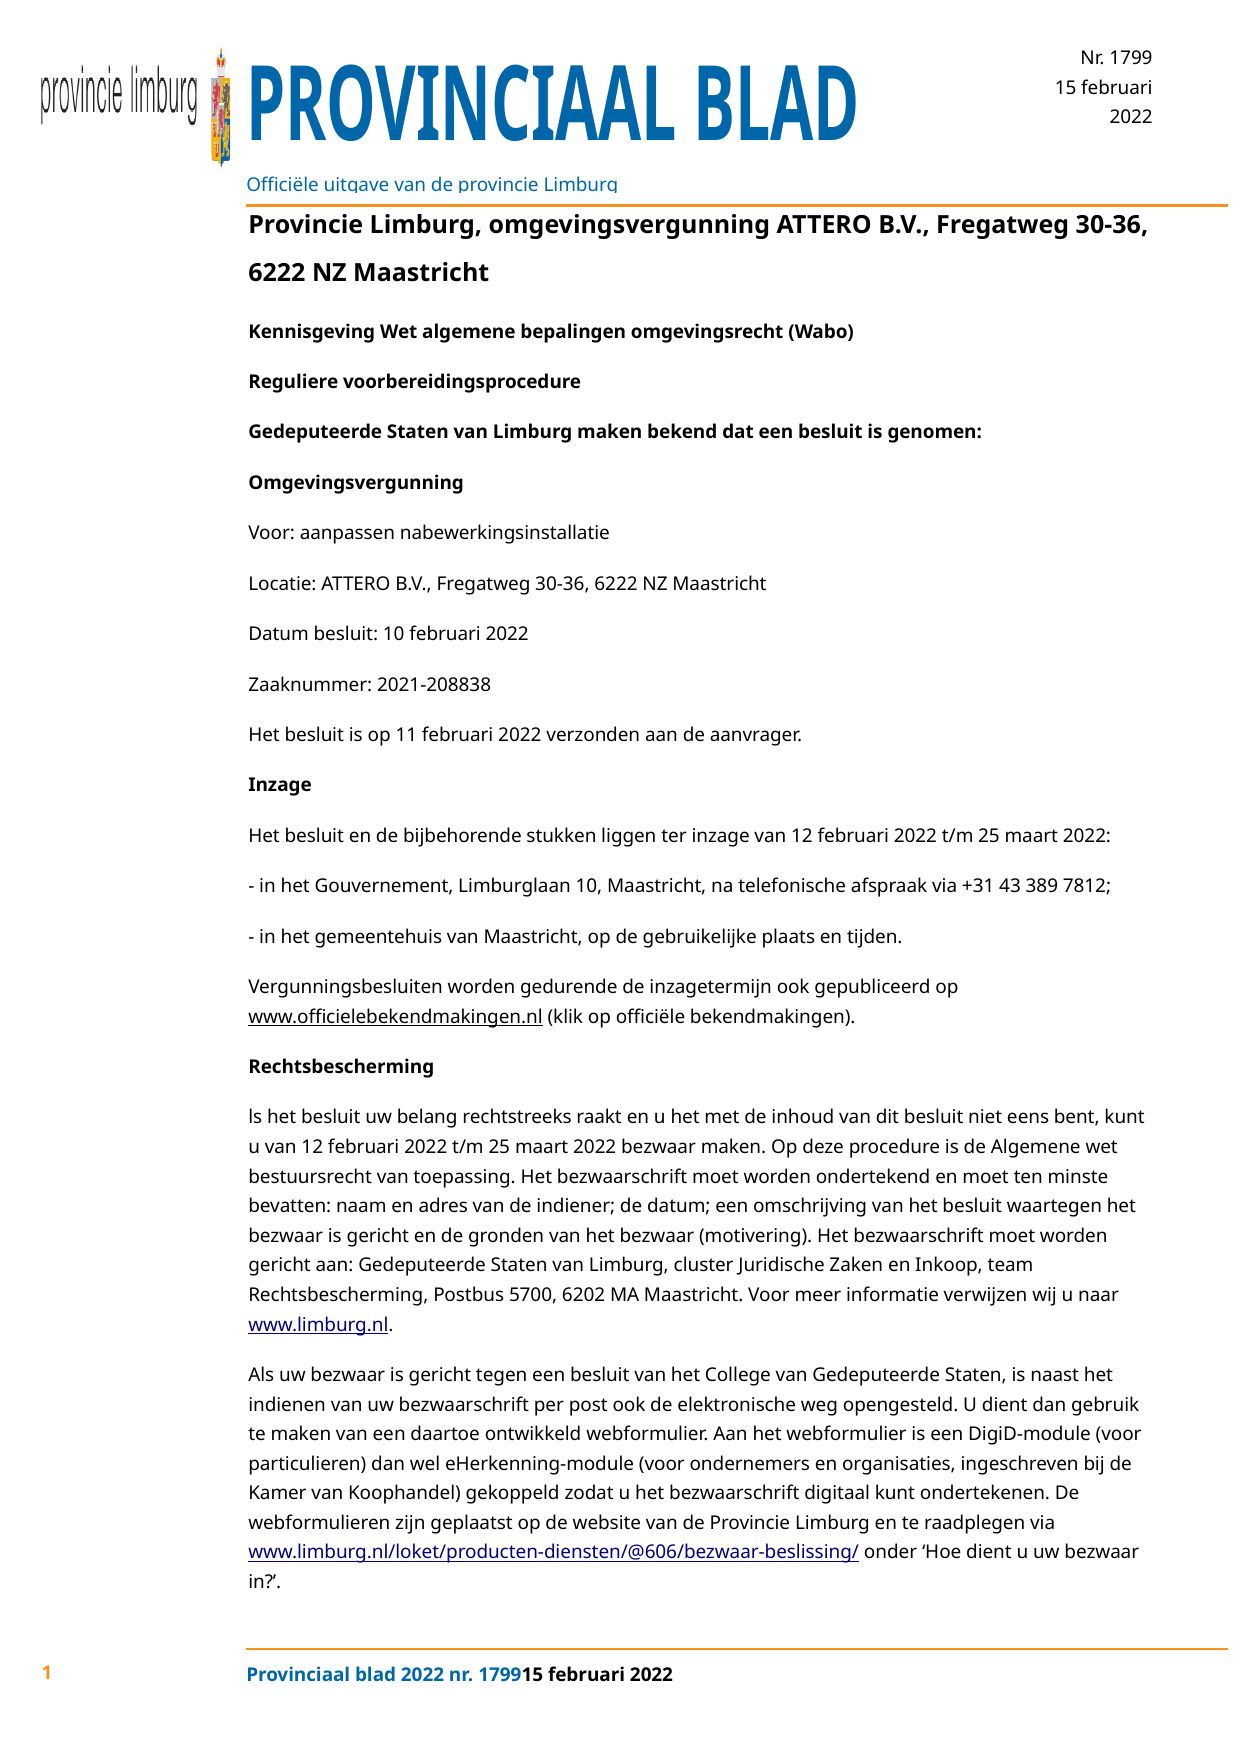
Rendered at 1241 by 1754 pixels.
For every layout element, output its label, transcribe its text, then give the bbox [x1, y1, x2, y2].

text ls het besluit uw belang rechtstreeks raakt en u het met de inhoud van dit besluit niet eens bent, kunt u van 12 februari 2022 t/m 25 maart 2022 bezwaar maken. Op deze procedure is de Algemene wet bestuursrecht van toepassing. Het bezwaarschrift moet worden ondertekend en moet ten minste bevatten: naam en adres van de indiener; de datum; een omschrijving van het besluit waartegen het bezwaar is gericht en de gronden van het bezwaar (motivering). Het bezwaarschrift moet worden gericht aan: Gedeputeerde Staten van Limburg, cluster Juridische Zaken en Inkoop, team Rechtsbescherming, Postbus 5700, 6202 MA Maastricht. Voor meer informatie verwijzen wij u naar www.limburg.nl. [248, 1104, 1152, 1337]
text - in het gemeentehuis van Maastricht, op de gebruikelijke plaats en tijden. [248, 923, 1152, 949]
picture [41, 47, 231, 172]
text Locatie: ATTERO B.V., Fregatweg 30-36, 6222 NZ Maastricht [248, 570, 1152, 596]
text Datum besluit: 10 februari 2022 [248, 620, 1152, 646]
text Vergunningsbesluiten worden gedurende de inzagetermijn ook gepubliceerd op www.officielebekendmakingen.nl (klik op officiële bekendmakingen). [248, 973, 1152, 1029]
text Provincie Limburg, omgevingsvergunning ATTERO B.V., Fregatweg 30-36, 6222 NZ Maastricht [248, 207, 1152, 288]
text Inzage [248, 772, 1152, 797]
text Als uw bezwaar is gericht tegen een besluit van het College van Gedeputeerde Staten, is naast het indienen van uw bezwaarschrift per post ook de elektronische weg opengesteld. U dient dan gebruik te maken van een daartoe ontwikkeld webformulier. Aan het webformulier is een DigiD-module (voor particulieren) dan wel eHerkenning-module (voor ondernemers en organisaties, ingeschreven bij de Kamer van Koophandel) gekoppeld zodat u het bezwaarschrift digitaal kunt ondertekenen. De webformulieren zijn geplaatst op de website van de Provincie Limburg en te raadplegen via www.limburg.nl/loket/producten-diensten/@606/bezwaar-beslissing/ onder ‘Hoe dient u uw bezwaar in?’. [248, 1361, 1152, 1594]
text Rechtsbescherming [248, 1053, 1152, 1079]
text Het besluit en de bijbehorende stukken liggen ter inzage van 12 februari 2022 t/m 25 maart 2022: [248, 822, 1152, 848]
text Voor: aanpassen nabewerkingsinstallatie [248, 519, 1152, 545]
text Omgevingsvergunning [248, 469, 1152, 495]
text Kennisgeving Wet algemene bepalingen omgevingsrecht (Wabo) [248, 318, 1152, 344]
text - in het Gouvernement, Limburglaan 10, Maastricht, na telefonische afspraak via +31 43 389 7812; [248, 872, 1152, 898]
text Het besluit is op 11 februari 2022 verzonden aan de aanvrager. [248, 721, 1152, 747]
text Zaaknummer: 2021-208838 [248, 671, 1152, 697]
text Gedeputeerde Staten van Limburg maken bekend dat een besluit is genomen: [248, 419, 1152, 444]
text Reguliere voorbereidingsprocedure [248, 368, 1152, 394]
